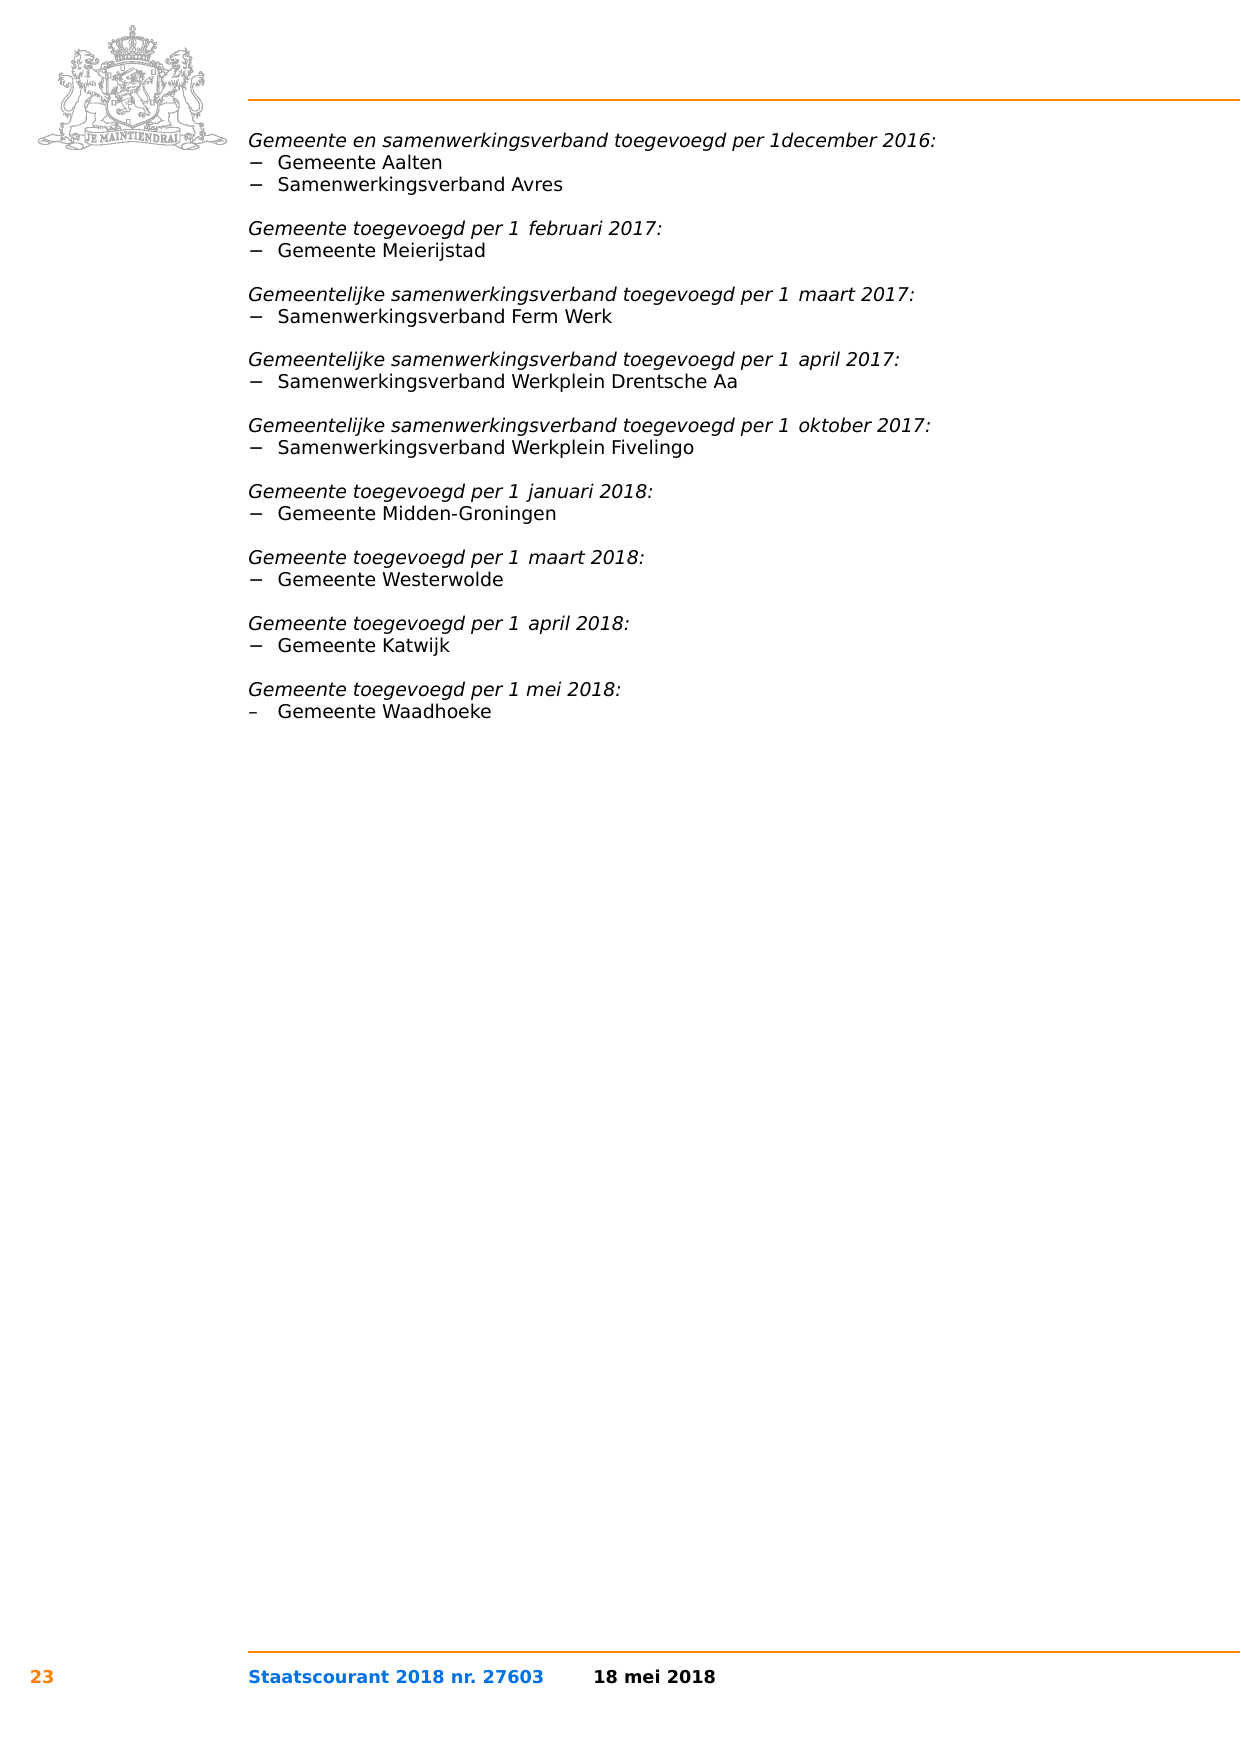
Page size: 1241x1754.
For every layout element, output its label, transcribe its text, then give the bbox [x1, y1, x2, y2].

picture [38, 25, 227, 150]
text − Gemeente Midden-Groningen [248, 503, 1163, 525]
text − Gemeente Westerwolde [248, 569, 1163, 591]
text − Samenwerkingsverband Werkplein Drentsche Aa [248, 371, 1163, 393]
text Gemeente toegevoegd per 1 mei 2018: [248, 678, 1163, 701]
text Gemeentelijke samenwerkingsverband toegevoegd per 1 oktober 2017: [248, 415, 1163, 437]
text Gemeentelijke samenwerkingsverband toegevoegd per 1 maart 2017: [248, 283, 1163, 306]
text − Gemeente Katwijk [248, 635, 1163, 657]
text − Gemeente Aalten [248, 152, 1163, 174]
text − Gemeente Meierijstad [248, 240, 1163, 262]
text Gemeente toegevoegd per 1 januari 2018: [248, 481, 1163, 503]
text − Samenwerkingsverband Werkplein Fivelingo [248, 437, 1163, 459]
text Gemeentelijke samenwerkingsverband toegevoegd per 1 april 2017: [248, 349, 1163, 371]
text – Gemeente Waadhoeke [248, 701, 1163, 722]
text − Samenwerkingsverband Avres [248, 174, 1163, 196]
text − Samenwerkingsverband Ferm Werk [248, 306, 1163, 327]
text Gemeente toegevoegd per 1 maart 2018: [248, 547, 1163, 569]
text Gemeente toegevoegd per 1 april 2018: [248, 613, 1163, 635]
text Gemeente toegevoegd per 1 februari 2017: [248, 218, 1163, 240]
text Gemeente en samenwerkingsverband toegevoegd per 1december 2016: [248, 130, 1163, 152]
